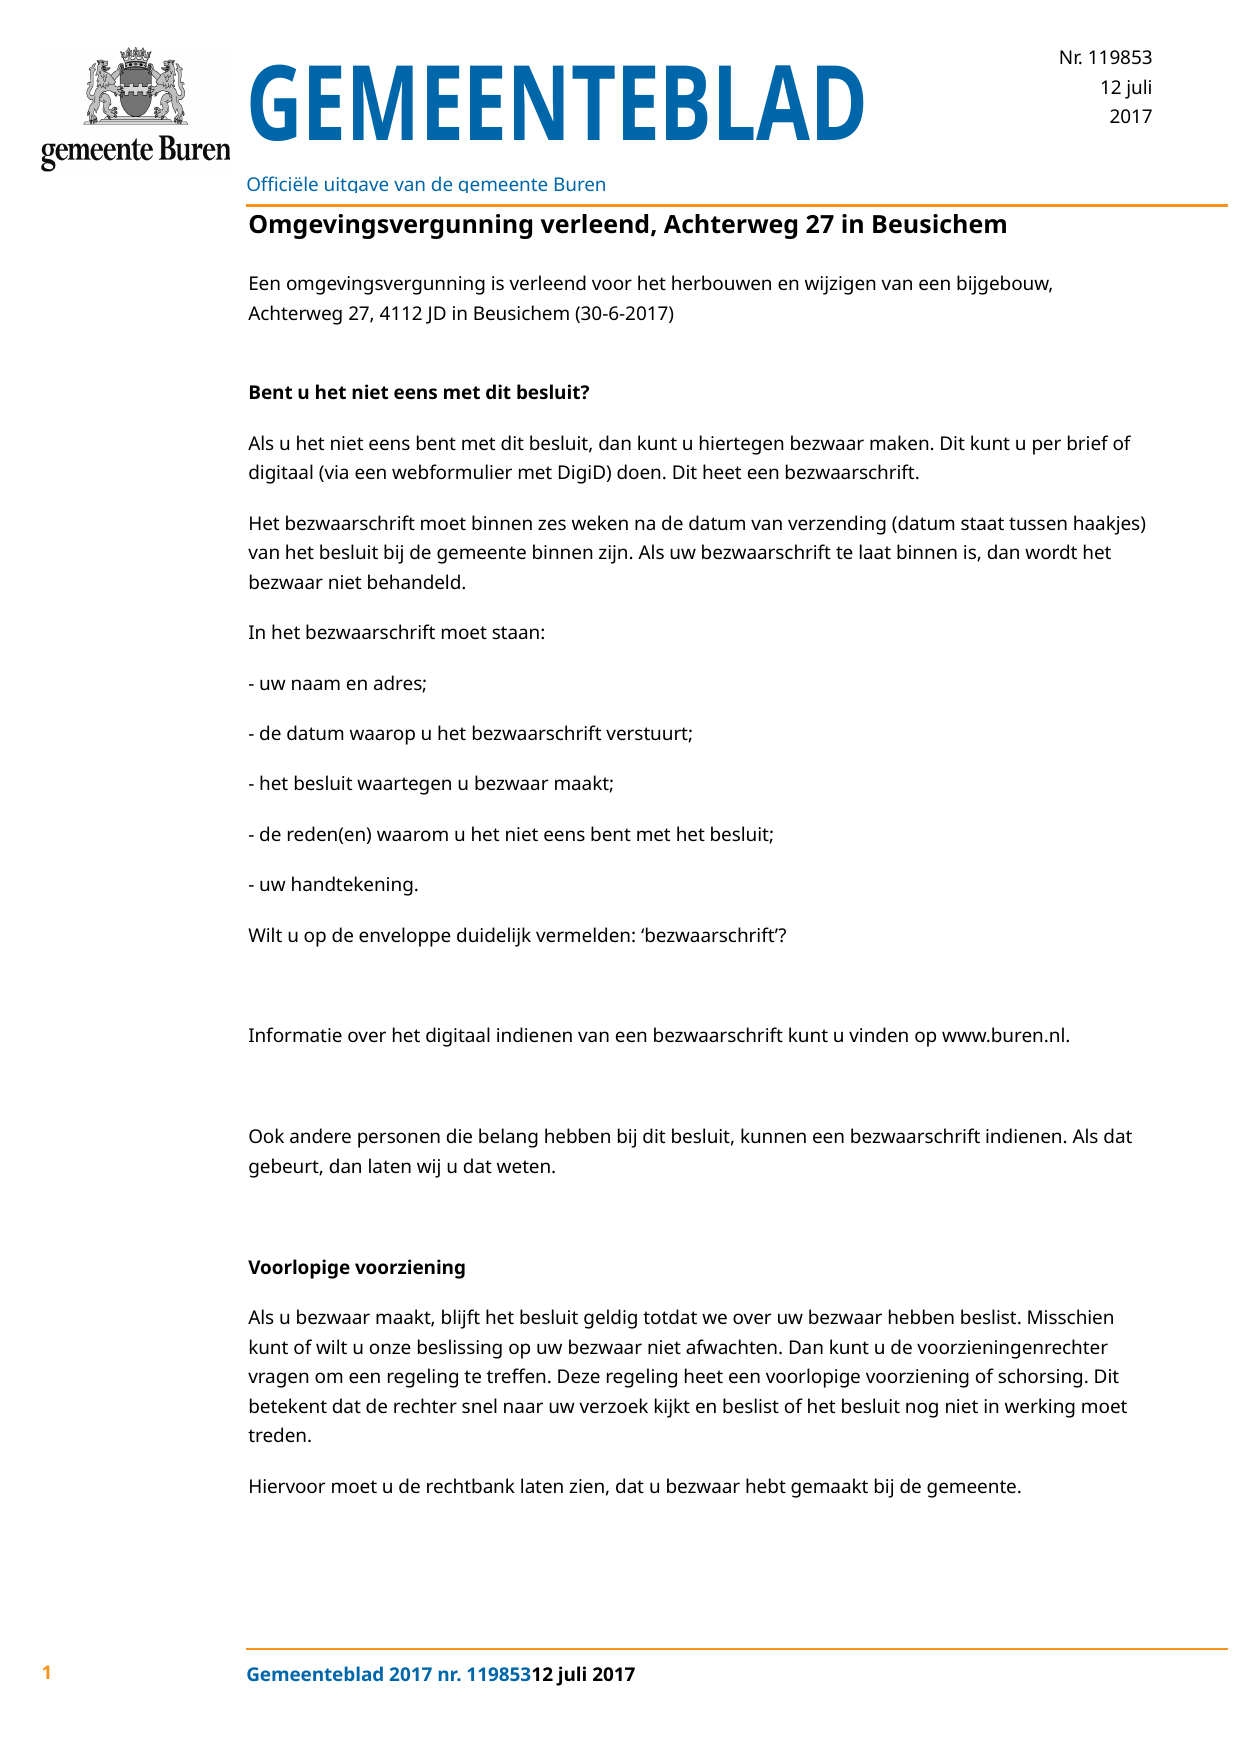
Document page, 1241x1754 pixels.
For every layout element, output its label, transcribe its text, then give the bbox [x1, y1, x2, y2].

text Als u het niet eens bent met dit besluit, dan kunt u hiertegen bezwaar maken. Dit kunt u per brief of digitaal (via een webformulier met DigiD) doen. Dit heet een bezwaarschrift. [248, 430, 1152, 485]
text Voorlopige voorziening [248, 1254, 1152, 1280]
text Het bezwaarschrift moet binnen zes weken na de datum van verzending (datum staat tussen haakjes) van het besluit bij de gemeente binnen zijn. Als uw bezwaarschrift te laat binnen is, dan wordt het bezwaar niet behandeld. [248, 510, 1152, 595]
text In het bezwaarschrift moet staan: [248, 619, 1152, 645]
picture [41, 47, 231, 172]
text - de reden(en) waarom u het niet eens bent met het besluit; [248, 821, 1152, 847]
text Bent u het niet eens met dit besluit? [248, 379, 1152, 405]
text - uw naam en adres; [248, 670, 1152, 696]
text - het besluit waartegen u bezwaar maakt; [248, 771, 1152, 796]
text Een omgevingsvergunning is verleend voor het herbouwen en wijzigen van een bijgebouw, Achterweg 27, 4112 JD in Beusichem (30-6-2017) [248, 270, 1152, 326]
text Wilt u op de enveloppe duidelijk vermelden: ‘bezwaarschrift’? [248, 922, 1152, 948]
text Als u bezwaar maakt, blijft het besluit geldig totdat we over uw bezwaar hebben beslist. Misschien kunt of wilt u onze beslissing op uw bezwaar niet afwachten. Dan kunt u de voorzieningenrechter vragen om een regeling te treffen. Deze regeling heet een voorlopige voorziening of schorsing. Dit betekent dat de rechter snel naar uw verzoek kijkt en beslist of het besluit nog niet in werking moet treden. [248, 1304, 1152, 1448]
text Hiervoor moet u de rechtbank laten zien, dat u bezwaar hebt gemaakt bij de gemeente. [248, 1473, 1152, 1499]
text - uw handtekening. [248, 871, 1152, 897]
text Omgevingsvergunning verleend, Achterweg 27 in Beusichem [248, 207, 1152, 241]
table_header [248, 350, 1152, 376]
text Ook andere personen die belang hebben bij dit besluit, kunnen een bezwaarschrift indienen. Als dat gebeurt, dan laten wij u dat weten. [248, 1123, 1152, 1179]
text - de datum waarop u het bezwaarschrift verstuurt; [248, 720, 1152, 746]
text Informatie over het digitaal indienen van een bezwaarschrift kunt u vinden op www.buren.nl. [248, 1023, 1152, 1048]
